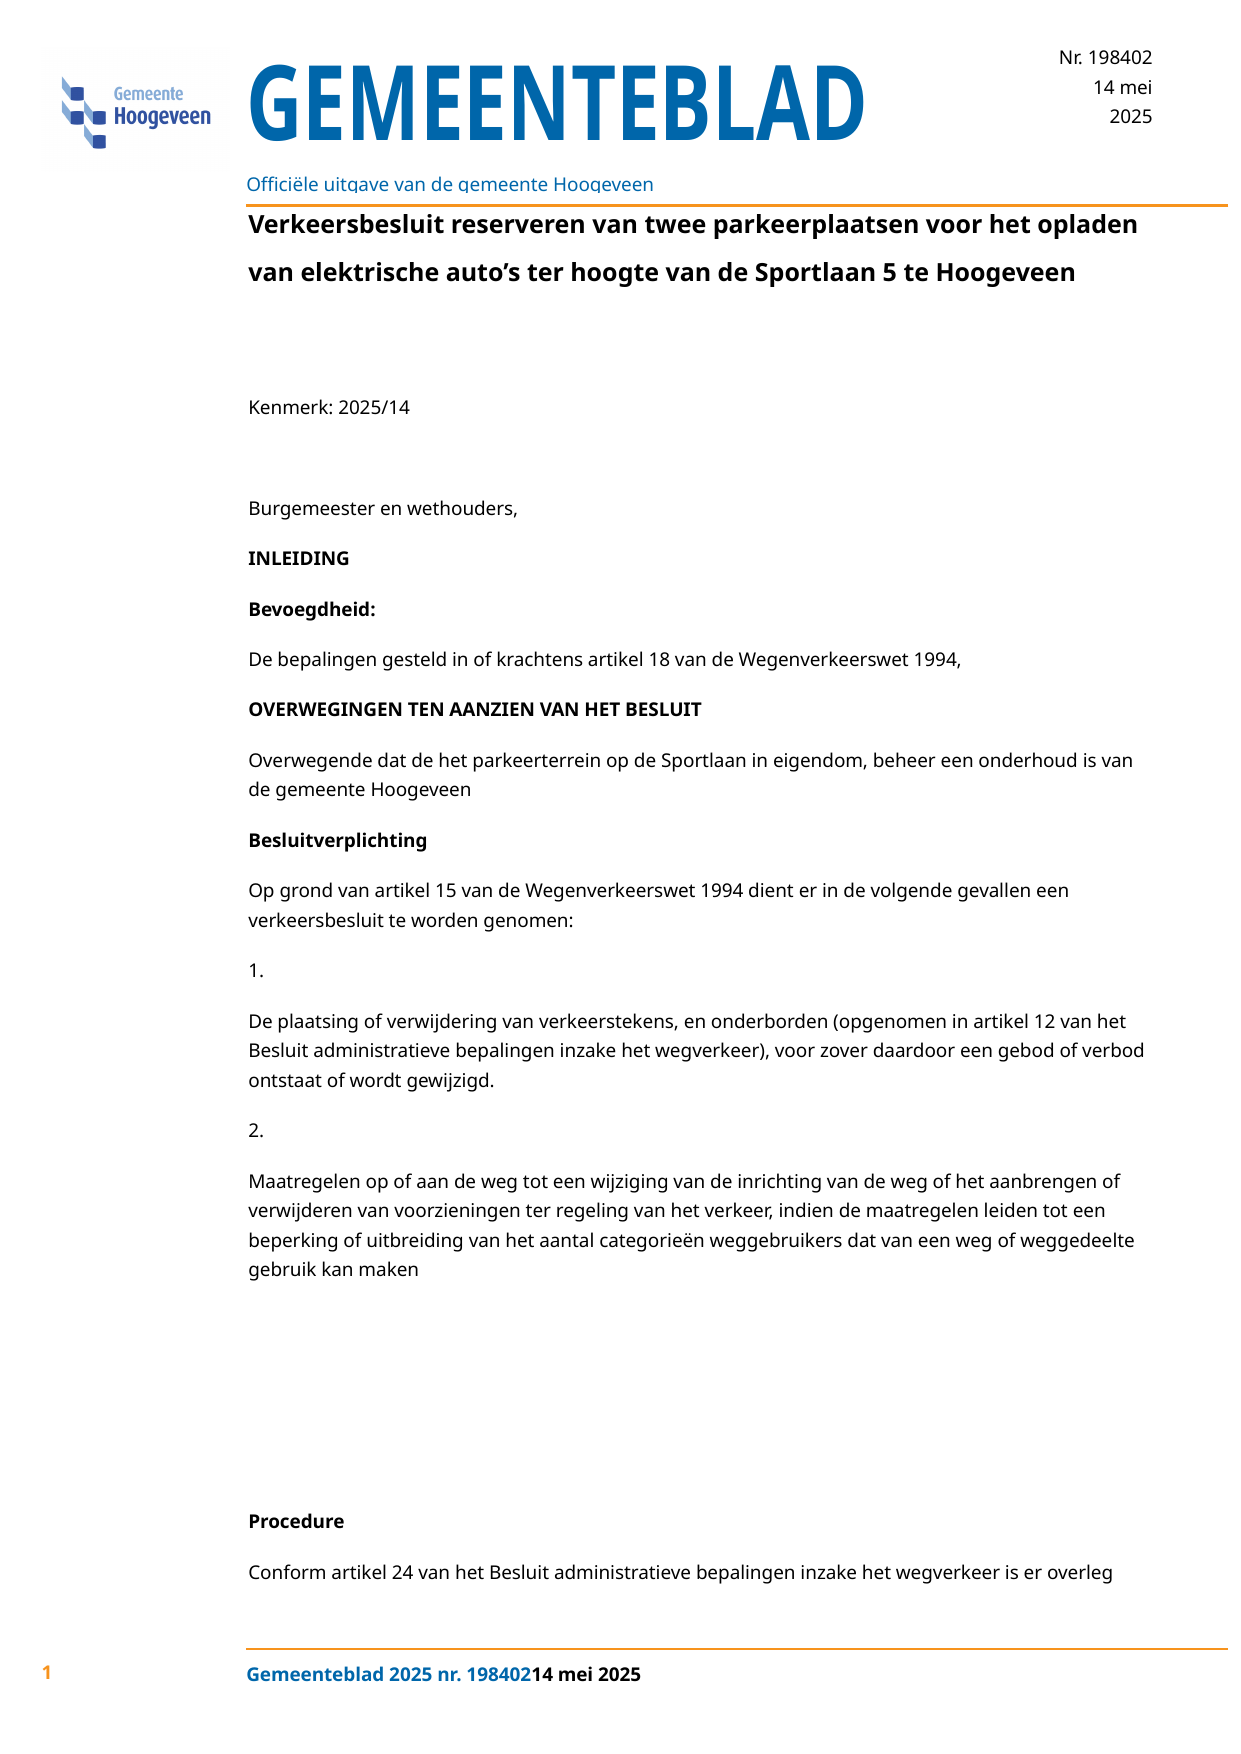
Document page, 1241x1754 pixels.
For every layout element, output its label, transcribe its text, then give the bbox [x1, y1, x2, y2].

text Conform artikel 24 van het Besluit administratieve bepalingen inzake het wegverkeer is er overleg [248, 1559, 1152, 1585]
text Procedure [248, 1509, 1152, 1534]
text Bevoegdheid: [248, 596, 1152, 621]
text Overwegende dat de het parkeerterrein op de Sportlaan in eigendom, beheer een onderhoud is van de gemeente Hoogeveen [248, 747, 1152, 802]
text INLEIDING [248, 545, 1152, 571]
text Kenmerk: 2025/14 [248, 394, 1152, 420]
text Burgemeester en wethouders, [248, 495, 1152, 521]
text 2. [248, 1117, 1152, 1143]
text Verkeersbesluit reserveren van twee parkeerplaatsen voor het opladen van elektrische auto’s ter hoogte van de Sportlaan 5 te Hoogeveen [248, 207, 1152, 288]
text Op grond van artikel 15 van de Wegenverkeerswet 1994 dient er in de volgende gevallen een verkeersbesluit te worden genomen: [248, 877, 1152, 933]
text De plaatsing of verwijdering van verkeerstekens, en onderborden (opgenomen in artikel 12 van het Besluit administratieve bepalingen inzake het wegverkeer), voor zover daardoor een gebod of verbod ontstaat of wordt gewijzigd. [248, 1008, 1152, 1093]
text De bepalingen gesteld in of krachtens artikel 18 van de Wegenverkeerswet 1994, [248, 646, 1152, 672]
picture [41, 47, 231, 172]
text Besluitverplichting [248, 827, 1152, 853]
text 1. [248, 957, 1152, 983]
text OVERWEGINGEN TEN AANZIEN VAN HET BESLUIT [248, 697, 1152, 722]
text Maatregelen op of aan de weg tot een wijziging van de inrichting van de weg of het aanbrengen of verwijderen van voorzieningen ter regeling van het verkeer, indien de maatregelen leiden tot een beperking of uitbreiding van het aantal categorieën weggebruikers dat van een weg of weggedeelte gebruik kan maken [248, 1168, 1152, 1282]
